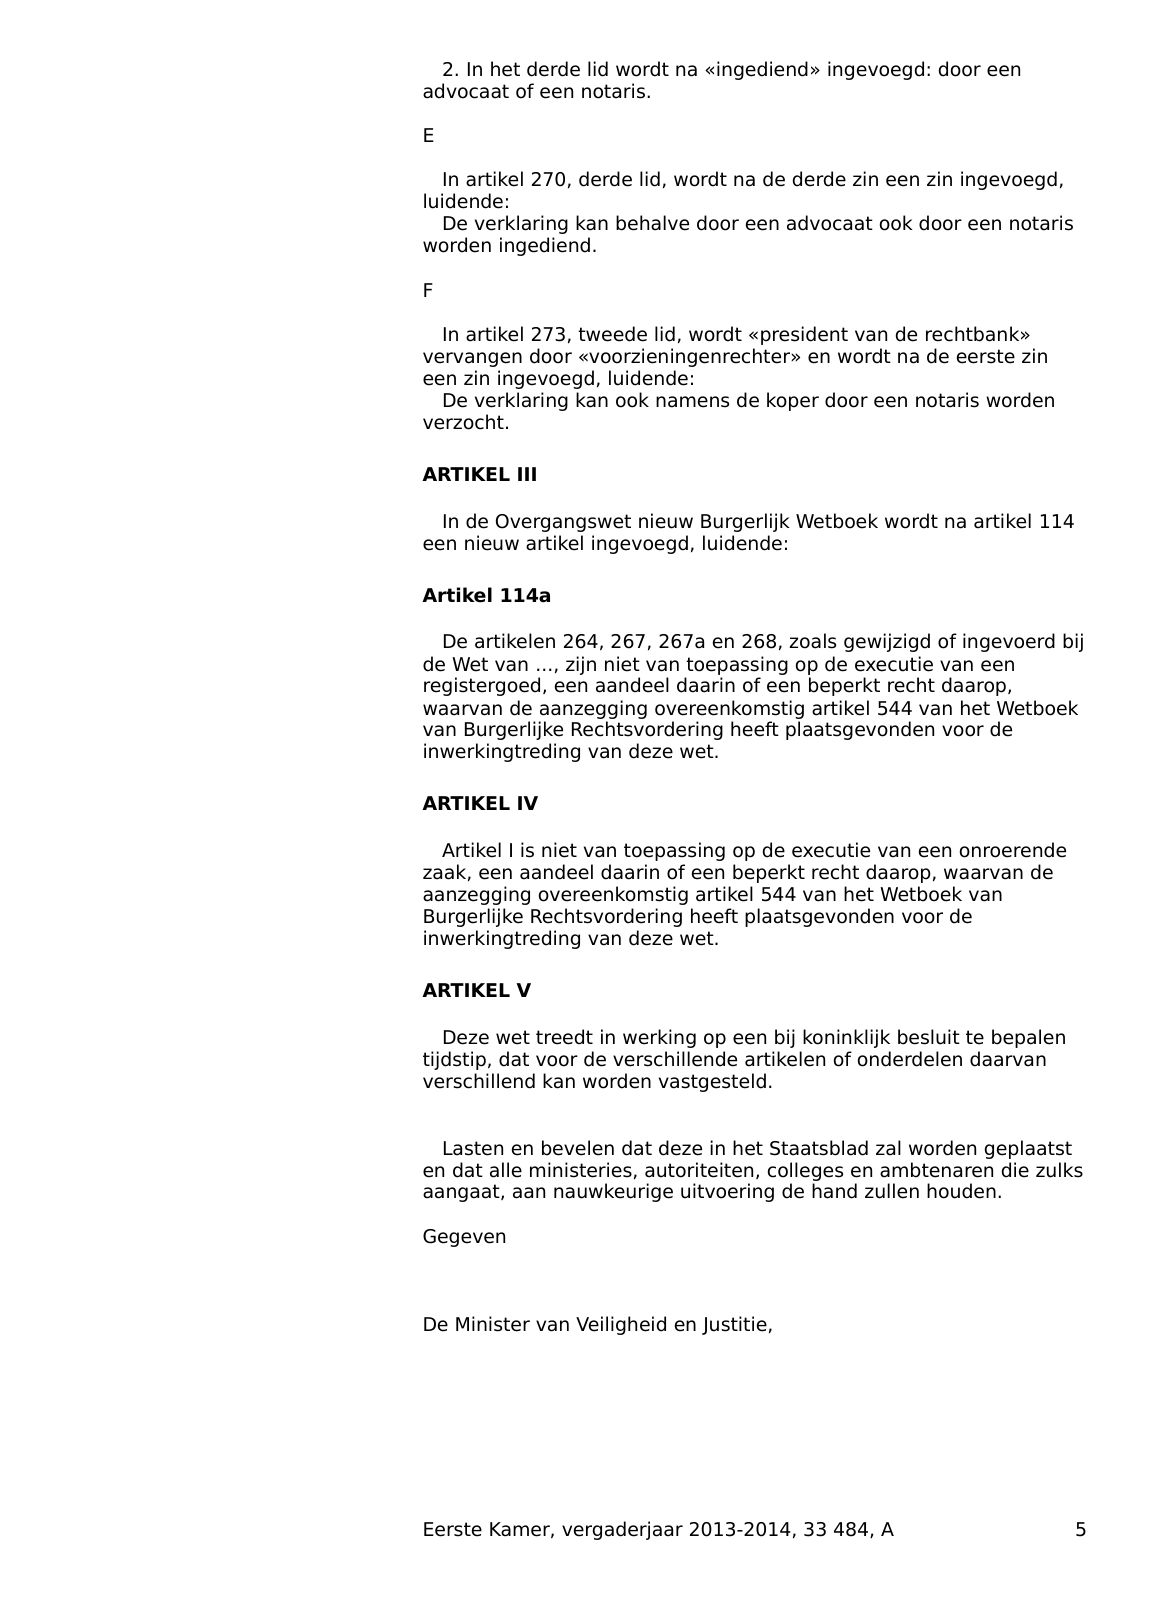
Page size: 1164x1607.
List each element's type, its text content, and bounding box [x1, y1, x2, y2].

subtitle ARTIKEL IV [422, 793, 1087, 815]
text Artikel I is niet van toepassing op de executie van een onroerende zaak, een aandeel daarin of een beperkt recht daarop, waarvan de aanzegging overeenkomstig artikel 544 van het Wetboek van Burgerlijke Rechtsvordering heeft plaatsgevonden voor de inwerkingtreding van deze wet. [422, 840, 1087, 950]
text In de Overgangswet nieuw Burgerlijk Wetboek wordt na artikel 114 een nieuw artikel ingevoegd, luidende: [422, 511, 1087, 554]
subtitle Artikel 114a [422, 584, 1087, 606]
text Gegeven [422, 1226, 1087, 1248]
text Deze wet treedt in werking op een bij koninklijk besluit te bepalen tijdstip, dat voor de verschillende artikelen of onderdelen daarvan verschillend kan worden vastgesteld. [422, 1027, 1087, 1093]
text 2. In het derde lid wordt na «ingediend» ingevoegd: door een advocaat of een notaris. [422, 59, 1087, 103]
subtitle ARTIKEL V [422, 980, 1087, 1002]
text De Minister van Veiligheid en Justitie, [422, 1314, 1087, 1336]
text E [422, 125, 1087, 147]
text Lasten en bevelen dat deze in het Staatsblad zal worden geplaatst en dat alle ministeries, autoriteiten, colleges en ambtenaren die zulks aangaat, aan nauwkeurige uitvoering de hand zullen houden. [422, 1137, 1087, 1203]
text F [422, 279, 1087, 301]
text In artikel 273, tweede lid, wordt «president van de rechtbank» vervangen door «voorzieningenrechter» en wordt na de eerste zin een zin ingevoegd, luidende: [422, 324, 1087, 389]
subtitle ARTIKEL III [422, 463, 1087, 486]
text De verklaring kan behalve door een advocaat ook door een notaris worden ingediend. [422, 213, 1087, 257]
text In artikel 270, derde lid, wordt na de derde zin een zin ingevoegd, luidende: [422, 169, 1087, 213]
text De artikelen 264, 267, 267a en 268, zoals gewijzigd of ingevoerd bij de Wet van ..., zijn niet van toepassing op de executie van een registergoed, een aandeel daarin of een beperkt recht daarop, waarvan de aanzegging overeenkomstig artikel 544 van het Wetboek van Burgerlijke Rechtsvordering heeft plaatsgevonden voor de inwerkingtreding van deze wet. [422, 631, 1087, 763]
text De verklaring kan ook namens de koper door een notaris worden verzocht. [422, 389, 1087, 433]
